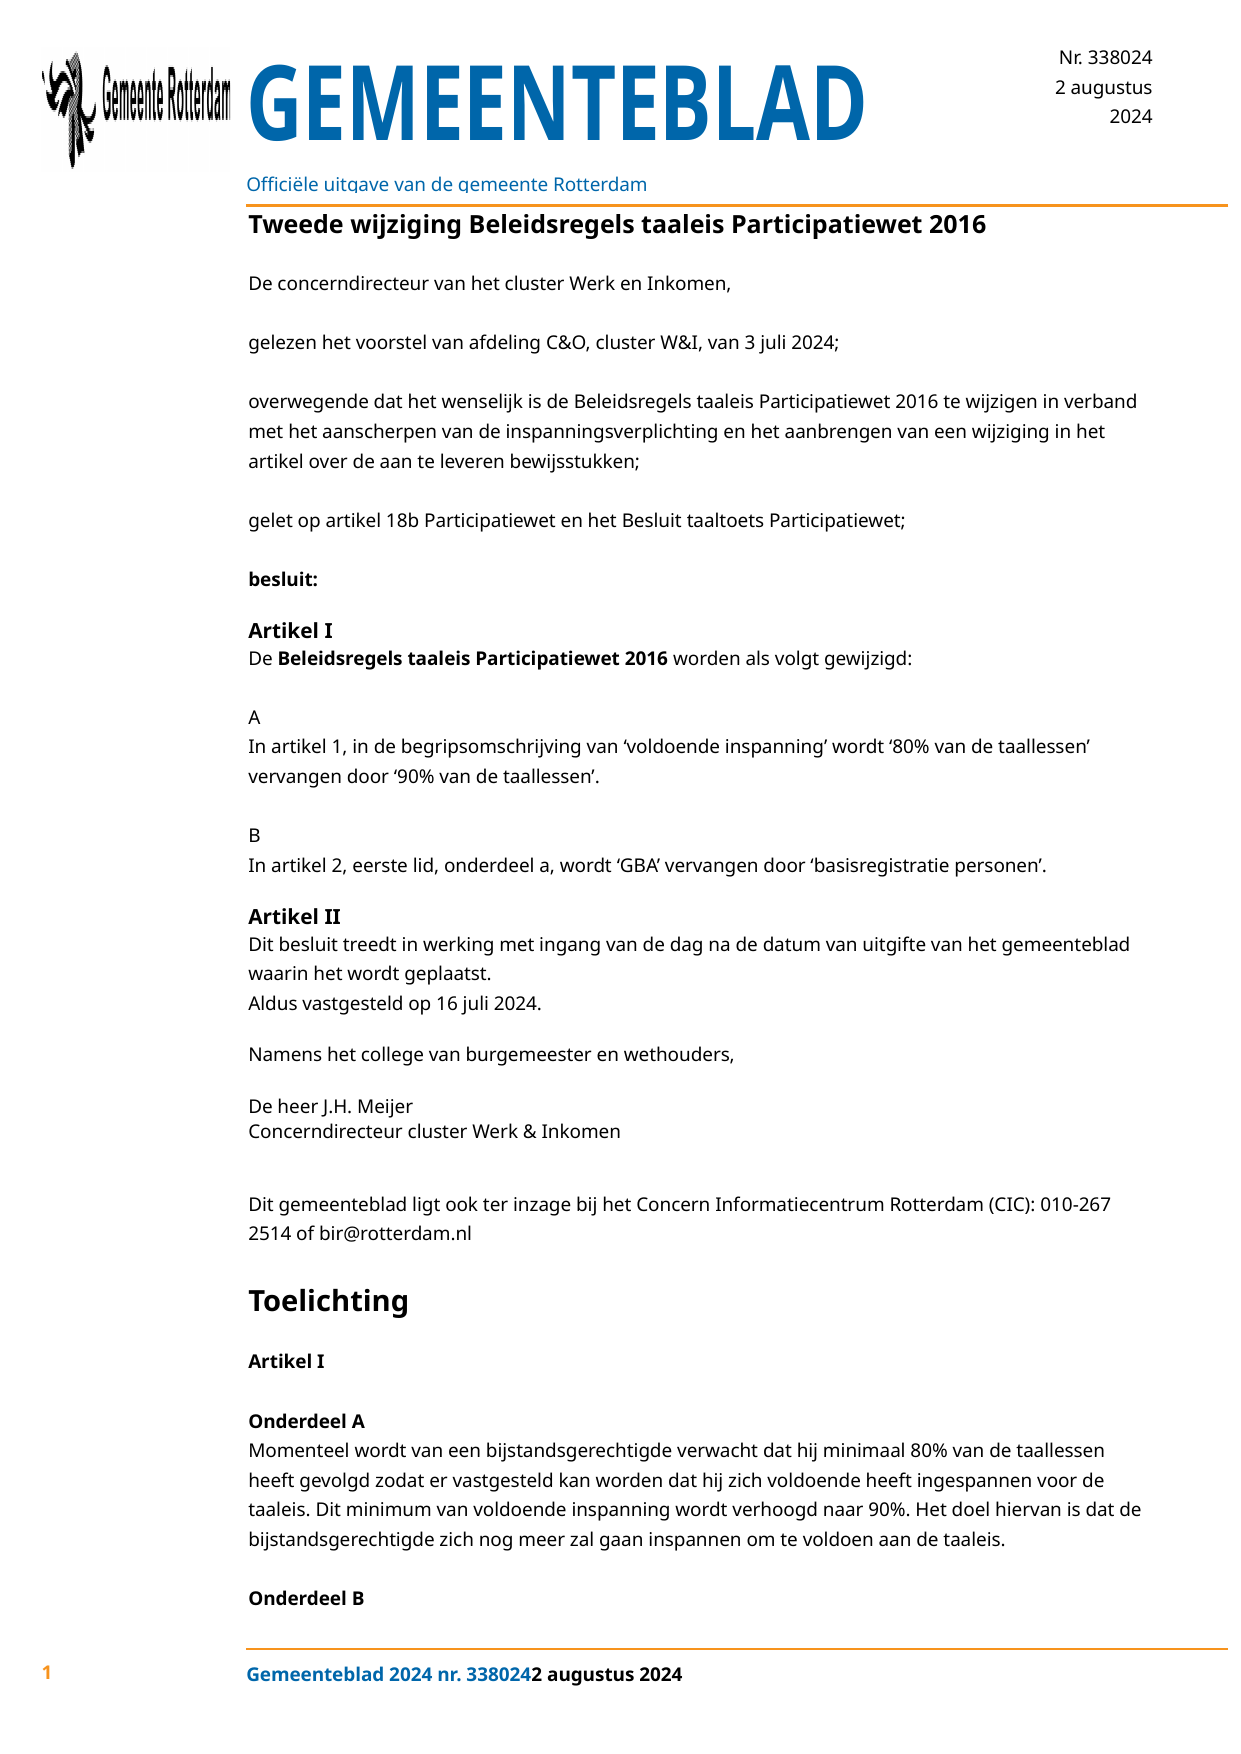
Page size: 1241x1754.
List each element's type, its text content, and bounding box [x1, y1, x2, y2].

text B [248, 822, 1152, 848]
text Namens het college van burgemeester en wethouders, [248, 1042, 1152, 1067]
text Artikel I [248, 1349, 1152, 1374]
text Concerndirecteur cluster Werk & Inkomen [248, 1119, 1152, 1144]
text Dit besluit treedt in werking met ingang van de dag na de datum van uitgifte van het gemeenteblad waarin het wordt geplaatst. [248, 931, 1152, 986]
text Momenteel wordt van een bijstandsgerechtigde verwacht dat hij minimaal 80% van de taallessen heeft gevolgd zodat er vastgesteld kan worden dat hij zich voldoende heeft ingespannen voor de taaleis. Dit minimum van voldoende inspanning wordt verhoogd naar 90%. Het doel hiervan is dat de bijstandsgerechtigde zich nog meer zal gaan inspannen om te voldoen aan de taaleis. [248, 1437, 1152, 1552]
text In artikel 1, in de begripsomschrijving van ‘voldoende inspanning’ wordt ‘80% van de taallessen’ vervangen door ‘90% van de taallessen’. [248, 734, 1152, 789]
text Toelichting [248, 1280, 1152, 1319]
text Artikel I [248, 617, 1152, 645]
text A [248, 704, 1152, 730]
text Onderdeel B [248, 1585, 1152, 1611]
text Dit gemeenteblad ligt ook ter inzage bij het Concern Informatiecentrum Rotterdam (CIC): 010-267 2514 of bir@rotterdam.nl [248, 1191, 1152, 1246]
text Tweede wijziging Beleidsregels taaleis Participatiewet 2016 [248, 207, 1152, 241]
text In artikel 2, eerste lid, onderdeel a, wordt ‘GBA’ vervangen door ‘basisregistratie personen’. [248, 852, 1152, 878]
text De heer J.H. Meijer [248, 1093, 1152, 1119]
picture [41, 47, 231, 172]
text besluit: [248, 566, 1152, 592]
text gelet op artikel 18b Participatiewet en het Besluit taaltoets Participatiewet; [248, 507, 1152, 533]
text Onderdeel A [248, 1408, 1152, 1433]
text gelezen het voorstel van afdeling C&O, cluster W&I, van 3 juli 2024; [248, 329, 1152, 355]
text De concerndirecteur van het cluster Werk en Inkomen, [248, 270, 1152, 296]
text Aldus vastgesteld op 16 juli 2024. [248, 990, 1152, 1016]
text overwegende dat het wenselijk is de Beleidsregels taaleis Participatiewet 2016 te wijzigen in verband met het aanscherpen van de inspanningsverplichting en het aanbrengen van een wijziging in het artikel over de aan te leveren bewijsstukken; [248, 389, 1152, 473]
text Artikel II [248, 902, 1152, 931]
text De Beleidsregels taaleis Participatiewet 2016 worden als volgt gewijzigd: [248, 645, 1152, 671]
